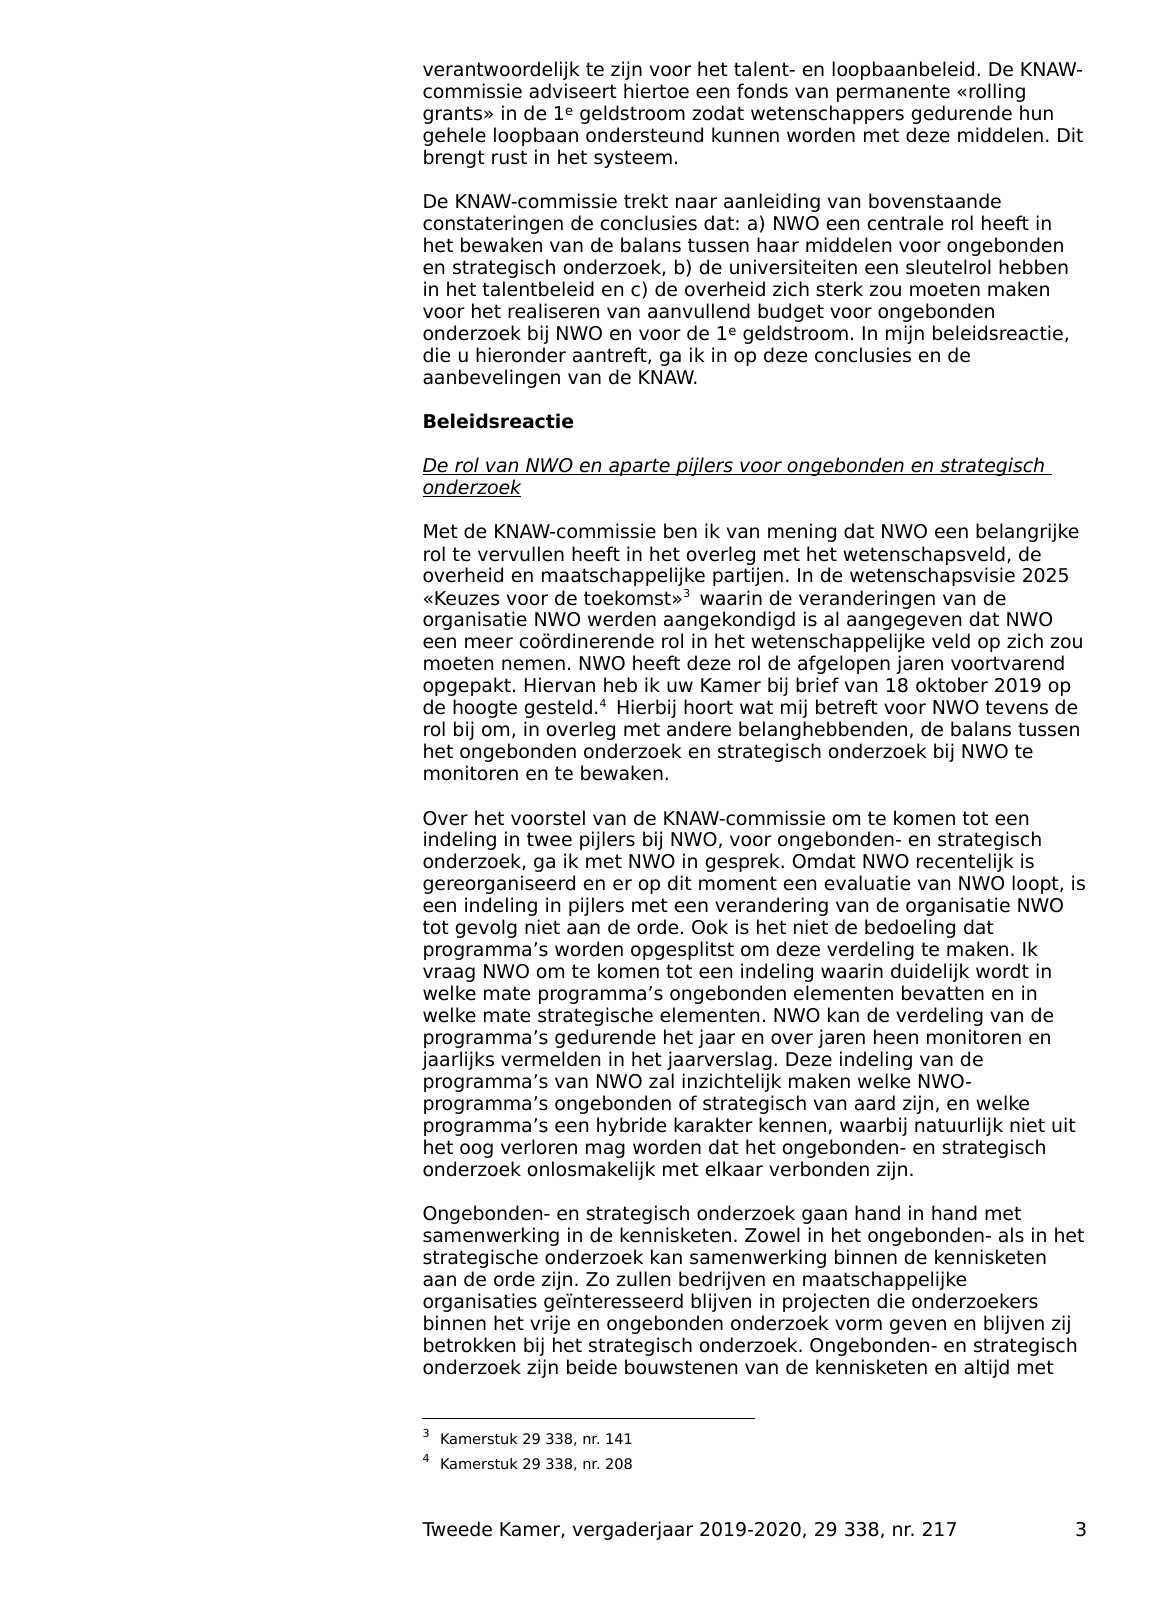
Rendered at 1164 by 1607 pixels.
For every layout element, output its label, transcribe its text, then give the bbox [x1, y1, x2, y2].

text Over het voorstel van de KNAW-commissie om te komen tot een indeling in twee pijlers bij NWO, voor ongebonden- en strategisch onderzoek, ga ik met NWO in gesprek. Omdat NWO recentelijk is gereorganiseerd en er op dit moment een evaluatie van NWO loopt, is een indeling in pijlers met een verandering van de organisatie NWO tot gevolg niet aan de orde. Ook is het niet de bedoeling dat programma’s worden opgesplitst om deze verdeling te maken. Ik vraag NWO om te komen tot een indeling waarin duidelijk wordt in welke mate programma’s ongebonden elementen bevatten en in welke mate strategische elementen. NWO kan de verdeling van de programma’s gedurende het jaar en over jaren heen monitoren en jaarlijks vermelden in het jaarverslag. Deze indeling van de programma’s van NWO zal inzichtelijk maken welke NWO-programma’s ongebonden of strategisch van aard zijn, en welke programma’s een hybride karakter kennen, waarbij natuurlijk niet uit het oog verloren mag worden dat het ongebonden- en strategisch onderzoek onlosmakelijk met elkaar verbonden zijn. [422, 807, 1087, 1181]
text Kamerstuk 29 338, nr. 208 [422, 1452, 1087, 1474]
text Ongebonden- en strategisch onderzoek gaan hand in hand met samenwerking in de kennisketen. Zowel in het ongebonden- als in het strategische onderzoek kan samenwerking binnen de kennisketen aan de orde zijn. Zo zullen bedrijven en maatschappelijke organisaties geïnteresseerd blijven in projecten die onderzoekers binnen het vrije en ongebonden onderzoek vorm geven en blijven zij betrokken bij het strategisch onderzoek. Ongebonden- en strategisch onderzoek zijn beide bouwstenen van de kennisketen en altijd met [422, 1203, 1087, 1379]
text Met de KNAW-commissie ben ik van mening dat NWO een belangrijke rol te vervullen heeft in het overleg met het wetenschapsveld, de overheid en maatschappelijke partijen. In de wetenschapsvisie 2025 «Keuzes voor de toekomst» waarin de veranderingen van de organisatie NWO werden aangekondigd is al aangegeven dat NWO een meer coördinerende rol in het wetenschappelijke veld op zich zou moeten nemen. NWO heeft deze rol de afgelopen jaren voortvarend opgepakt. Hiervan heb ik uw Kamer bij brief van 18 oktober 2019 op de hoogte gesteld. Hierbij hoort wat mij betreft voor NWO tevens de rol bij om, in overleg met andere belanghebbenden, de balans tussen het ongebonden onderzoek en strategisch onderzoek bij NWO te monitoren en te bewaken. [422, 521, 1087, 785]
text Kamerstuk 29 338, nr. 141 [422, 1427, 1087, 1449]
text verantwoordelijk te zijn voor het talent- en loopbaanbeleid. De KNAW-commissie adviseert hiertoe een fonds van permanente «rolling grants» in de 1e geldstroom zodat wetenschappers gedurende hun gehele loopbaan ondersteund kunnen worden met deze middelen. Dit brengt rust in het systeem. [422, 59, 1087, 169]
subtitle De rol van NWO en aparte pijlers voor ongebonden en strategisch onderzoek [422, 455, 1087, 499]
text De KNAW-commissie trekt naar aanleiding van bovenstaande constateringen de conclusies dat: a) NWO een centrale rol heeft in het bewaken van de balans tussen haar middelen voor ongebonden en strategisch onderzoek, b) de universiteiten een sleutelrol hebben in het talentbeleid en c) de overheid zich sterk zou moeten maken voor het realiseren van aanvullend budget voor ongebonden onderzoek bij NWO en voor de 1e geldstroom. In mijn beleidsreactie, die u hieronder aantreft, ga ik in op deze conclusies en de aanbevelingen van de KNAW. [422, 191, 1087, 389]
subtitle Beleidsreactie [422, 411, 1087, 433]
